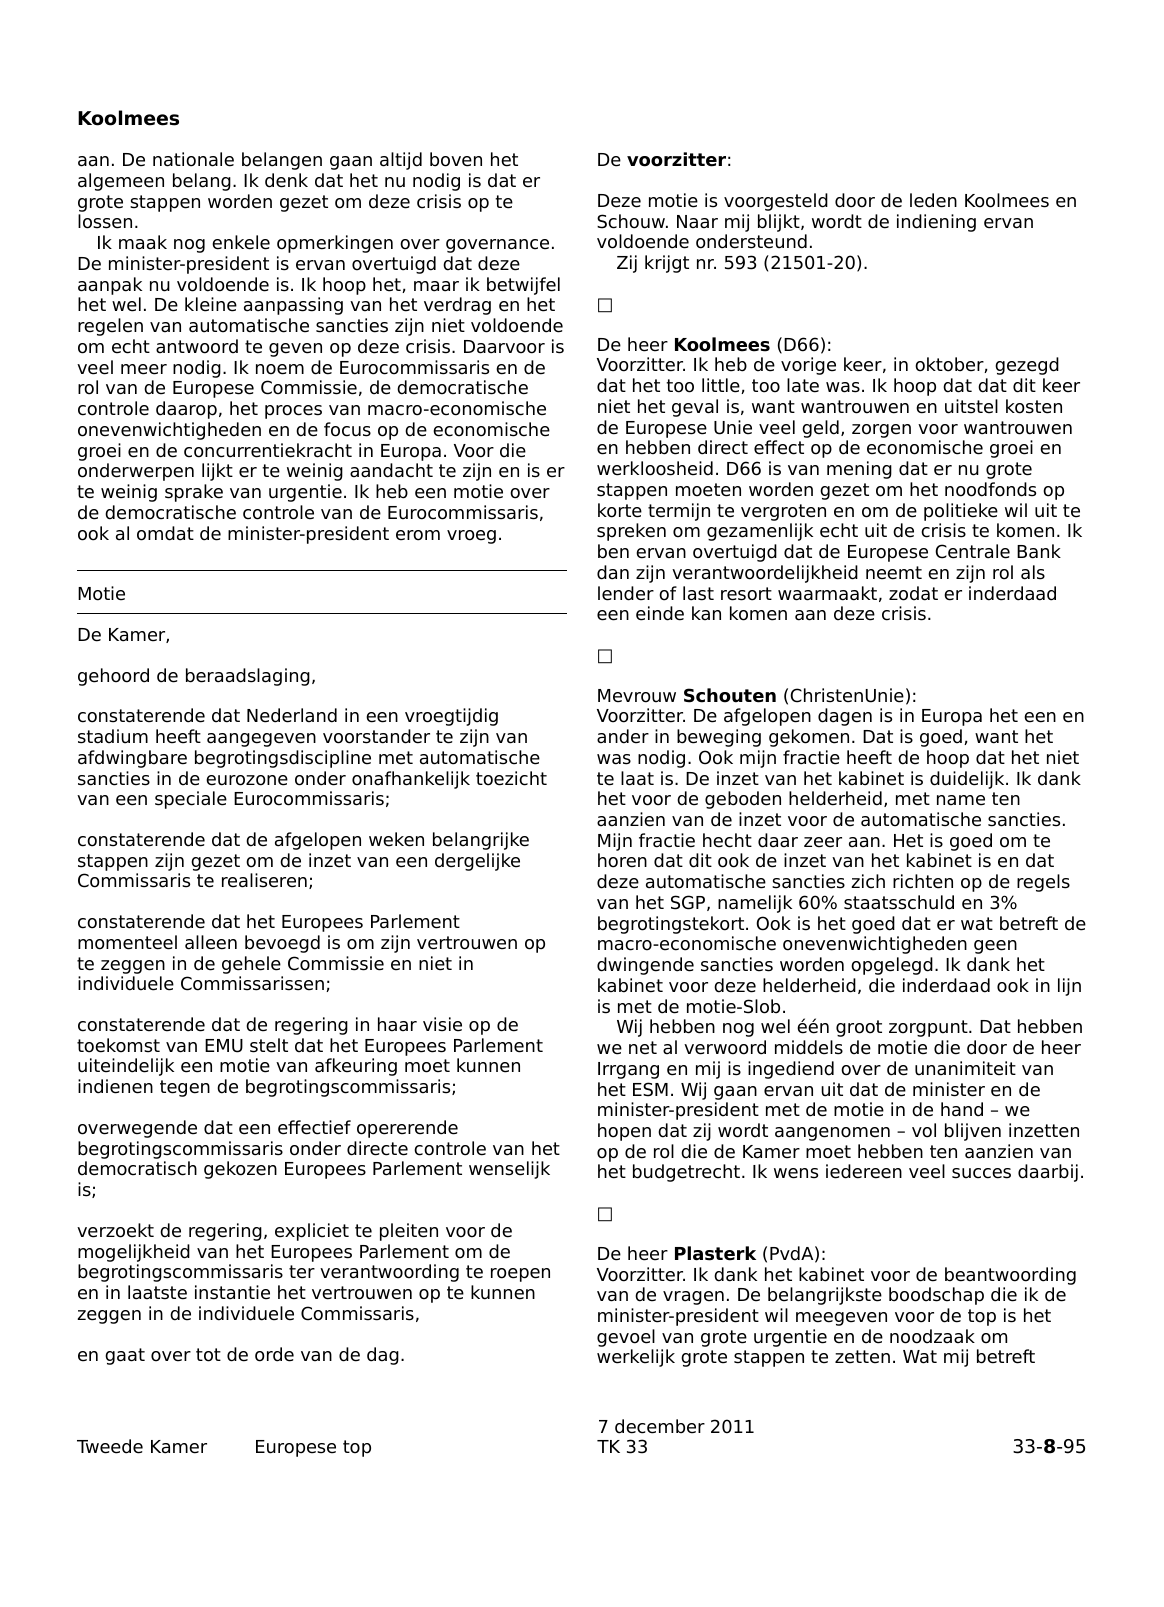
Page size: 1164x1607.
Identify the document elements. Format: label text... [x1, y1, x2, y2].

text aan. De nationale belangen gaan altijd boven het algemeen belang. Ik denk dat het nu nodig is dat er grote stappen worden gezet om deze crisis op te lossen. [77, 150, 567, 233]
text Deze motie is voorgesteld door de leden Koolmees en Schouw. Naar mij blijkt, wordt de indiening ervan voldoende ondersteund. [596, 191, 1087, 253]
text De Kamer, [77, 625, 567, 645]
text De voorzitter: [596, 150, 1087, 171]
text □ [596, 294, 1087, 314]
text De heer Plasterk (PvdA): [596, 1244, 1087, 1264]
text Wij hebben nog wel één groot zorgpunt. Dat hebben we net al verwoord middels de motie die door de heer Irrgang en mij is ingediend over de unanimiteit van het ESM. Wij gaan ervan uit dat de minister en de minister-president met de motie in de hand – we hopen dat zij wordt aangenomen – vol blijven inzetten op de rol die de Kamer moet hebben ten aanzien van het budgetrecht. Ik wens iedereen veel succes daarbij. [596, 1017, 1087, 1183]
text constaterende dat de regering in haar visie op de toekomst van EMU stelt dat het Europees Parlement uiteindelijk een motie van afkeuring moet kunnen indienen tegen de begrotingscommissaris; [77, 1015, 567, 1098]
text en gaat over tot de orde van de dag. [77, 1344, 567, 1365]
text constaterende dat Nederland in een vroegtijdig stadium heeft aangegeven voorstander te zijn van afdwingbare begrotingsdiscipline met automatische sancties in de eurozone onder onafhankelijk toezicht van een speciale Eurocommissaris; [77, 706, 567, 810]
text constaterende dat het Europees Parlement momenteel alleen bevoegd is om zijn vertrouwen op te zeggen in de gehele Commissie en niet in individuele Commissarissen; [77, 912, 567, 995]
text Zij krijgt nr. 593 (21501-20). [596, 253, 1087, 274]
text Voorzitter. Ik dank het kabinet voor de beantwoording van de vragen. De belangrijkste boodschap die ik de minister-president wil meegeven voor de top is het gevoel van grote urgentie en de noodzaak om werkelijk grote stappen te zetten. Wat mij betreft [596, 1264, 1087, 1368]
text Voorzitter. De afgelopen dagen is in Europa het een en ander in beweging gekomen. Dat is goed, want het was nodig. Ook mijn fractie heeft de hoop dat het niet te laat is. De inzet van het kabinet is duidelijk. Ik dank het voor de geboden helderheid, met name ten aanzien van de inzet voor de automatische sancties. Mijn fractie hecht daar zeer aan. Het is goed om te horen dat dit ook de inzet van het kabinet is en dat deze automatische sancties zich richten op de regels van het SGP, namelijk 60% staatsschuld en 3% begrotingstekort. Ook is het goed dat er wat betreft de macro-economische onevenwichtigheden geen dwingende sancties worden opgelegd. Ik dank het kabinet voor deze helderheid, die inderdaad ook in lijn is met de motie-Slob. [596, 706, 1087, 1017]
text De heer Koolmees (D66): [596, 334, 1087, 355]
text gehoord de beraadslaging, [77, 665, 567, 686]
text verzoekt de regering, expliciet te pleiten voor de mogelijkheid van het Europees Parlement om de begrotingscommissaris ter verantwoording te roepen en in laatste instantie het vertrouwen op te kunnen zeggen in de individuele Commissaris, [77, 1221, 567, 1324]
text Ik maak nog enkele opmerkingen over governance. De minister-president is ervan overtuigd dat deze aanpak nu voldoende is. Ik hoop het, maar ik betwijfel het wel. De kleine aanpassing van het verdrag en het regelen van automatische sancties zijn niet voldoende om echt antwoord te geven op deze crisis. Daarvoor is veel meer nodig. Ik noem de Eurocommissaris en de rol van de Europese Commissie, de democratische controle daarop, het proces van macro-economische onevenwichtigheden en de focus op de economische groei en de concurrentiekracht in Europa. Voor die onderwerpen lijkt er te weinig aandacht te zijn en is er te weinig sprake van urgentie. Ik heb een motie over de democratische controle van de Eurocommissaris, ook al omdat de minister-president erom vroeg. [77, 233, 567, 544]
text Mevrouw Schouten (ChristenUnie): [596, 686, 1087, 706]
text □ [596, 1203, 1087, 1224]
text constaterende dat de afgelopen weken belangrijke stappen zijn gezet om de inzet van een dergelijke Commissaris te realiseren; [77, 830, 567, 892]
text overwegende dat een effectief opererende begrotingscommissaris onder directe controle van het democratisch gekozen Europees Parlement wenselijk is; [77, 1118, 567, 1201]
text Motie [77, 584, 567, 605]
text Voorzitter. Ik heb de vorige keer, in oktober, gezegd dat het too little, too late was. Ik hoop dat dat dit keer niet het geval is, want wantrouwen en uitstel kosten de Europese Unie veel geld, zorgen voor wantrouwen en hebben direct effect op de economische groei en werkloosheid. D66 is van mening dat er nu grote stappen moeten worden gezet om het noodfonds op korte termijn te vergroten en om de politieke wil uit te spreken om gezamenlijk echt uit de crisis te komen. Ik ben ervan overtuigd dat de Europese Centrale Bank dan zijn verantwoordelijkheid neemt en zijn rol als lender of last resort waarmaakt, zodat er inderdaad een einde kan komen aan deze crisis. [596, 355, 1087, 625]
text □ [596, 645, 1087, 666]
